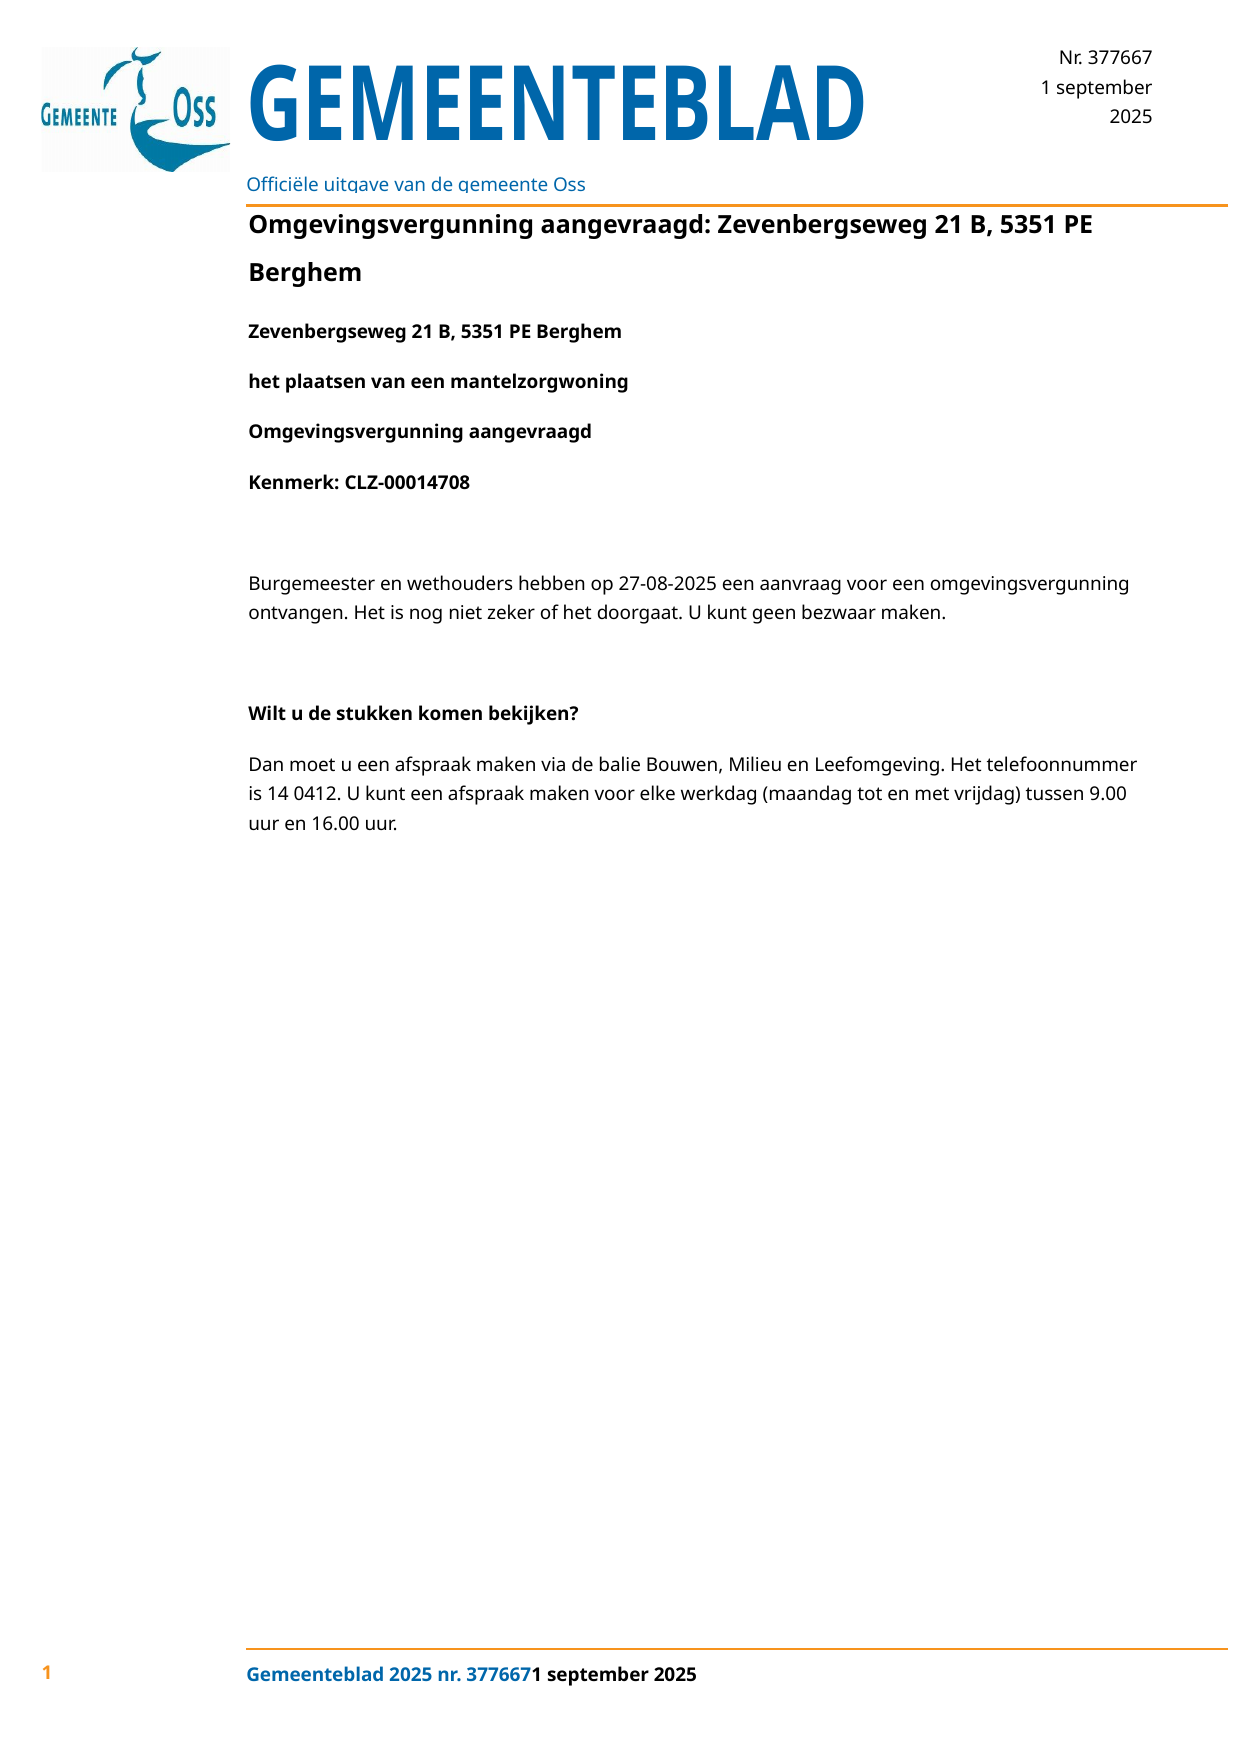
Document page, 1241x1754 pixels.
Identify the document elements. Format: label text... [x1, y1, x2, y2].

text Omgevingsvergunning aangevraagd [248, 419, 1152, 444]
text het plaatsen van een mantelzorgwoning [248, 368, 1152, 394]
text Omgevingsvergunning aangevraagd: Zevenbergseweg 21 B, 5351 PE Berghem [248, 207, 1152, 288]
text Kenmerk: CLZ-00014708 [248, 469, 1152, 495]
text Dan moet u een afspraak maken via de balie Bouwen, Milieu en Leefomgeving. Het telefoonnummer is 14 0412. U kunt een afspraak maken voor elke werkdag (maandag tot en met vrijdag) tussen 9.00 uur en 16.00 uur. [248, 751, 1152, 836]
picture [41, 47, 231, 172]
text Burgemeester en wethouders hebben op 27-08-2025 een aanvraag voor een omgevingsvergunning ontvangen. Het is nog niet zeker of het doorgaat. U kunt geen bezwaar maken. [248, 570, 1152, 625]
text Wilt u de stukken komen bekijken? [248, 700, 1152, 726]
text Zevenbergseweg 21 B, 5351 PE Berghem [248, 318, 1152, 344]
